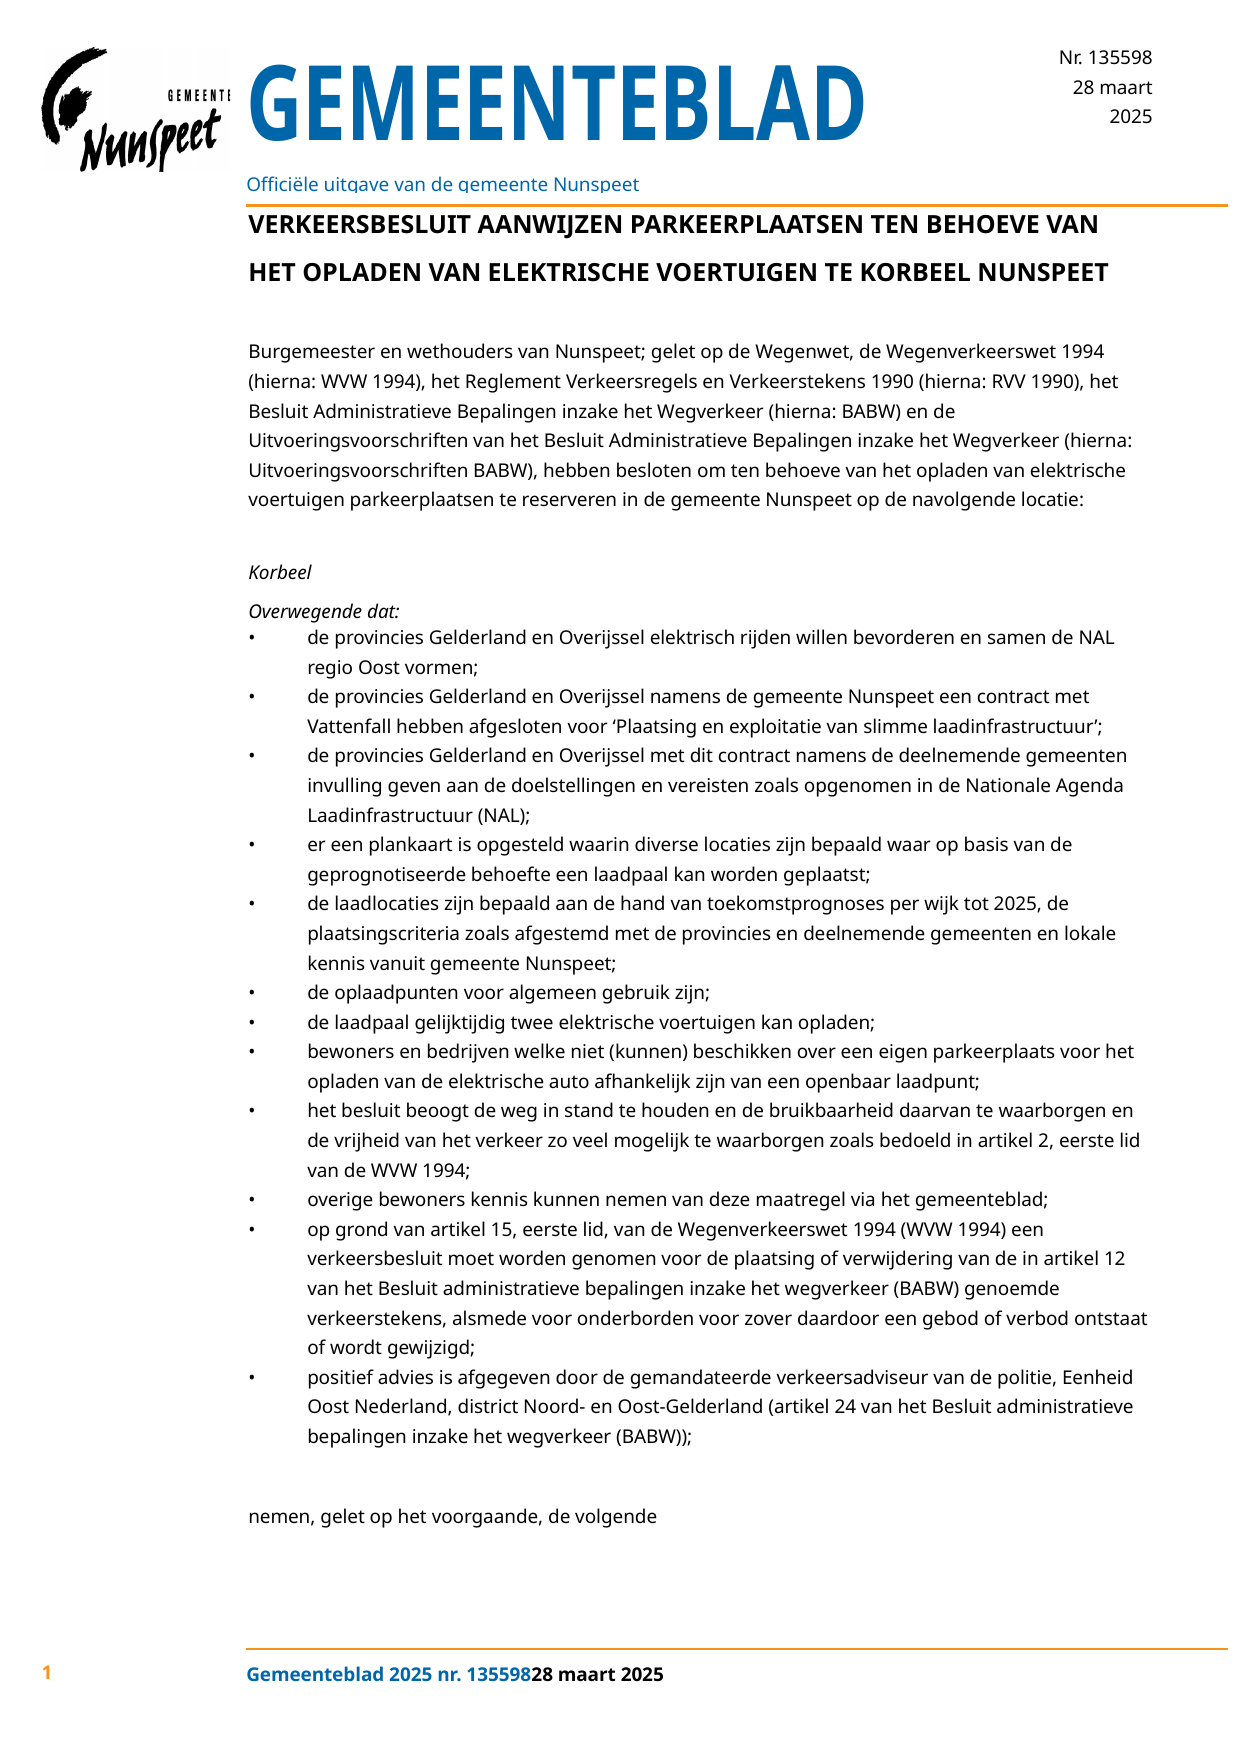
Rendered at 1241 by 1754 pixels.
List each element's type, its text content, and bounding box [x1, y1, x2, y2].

list de laadpaal gelijktijdig twee elektrische voertuigen kan opladen; [248, 1009, 1152, 1034]
text Burgemeester en wethouders van Nunspeet; gelet op de Wegenwet, de Wegenverkeerswet 1994 (hierna: WVW 1994), het Reglement Verkeersregels en Verkeerstekens 1990 (hierna: RVV 1990), het Besluit Administratieve Bepalingen inzake het Wegverkeer (hierna: BABW) en de Uitvoeringsvoorschriften van het Besluit Administratieve Bepalingen inzake het Wegverkeer (hierna: Uitvoeringsvoorschriften BABW), hebben besloten om ten behoeve van het opladen van elektrische voertuigen parkeerplaatsen te reserveren in de gemeente Nunspeet op de navolgende locatie: [248, 339, 1152, 512]
list de provincies Gelderland en Overijssel met dit contract namens de deelnemende gemeenten invulling geven aan de doelstellingen en vereisten zoals opgenomen in de Nationale Agenda Laadinfrastructuur (NAL); [248, 743, 1152, 827]
list de provincies Gelderland en Overijssel namens de gemeente Nunspeet een contract met Vattenfall hebben afgesloten voor ‘Plaatsing en exploitatie van slimme laadinfrastructuur’; [248, 683, 1152, 739]
text Korbeel [248, 559, 1152, 585]
list overige bewoners kennis kunnen nemen van deze maatregel via het gemeenteblad; [248, 1186, 1152, 1212]
picture [41, 47, 231, 172]
list de laadlocaties zijn bepaald aan de hand van toekomstprognoses per wijk tot 2025, de plaatsingscriteria zoals afgestemd met de provincies en deelnemende gemeenten en lokale kennis vanuit gemeente Nunspeet; [248, 891, 1152, 975]
list het besluit beoogt de weg in stand te houden en de bruikbaarheid daarvan te waarborgen en de vrijheid van het verkeer zo veel mogelijk te waarborgen zoals bedoeld in artikel 2, eerste lid van de WVW 1994; [248, 1098, 1152, 1182]
list op grond van artikel 15, eerste lid, van de Wegenverkeerswet 1994 (WVW 1994) een verkeersbesluit moet worden genomen voor de plaatsing of verwijdering van de in artikel 12 van het Besluit administratieve bepalingen inzake het wegverkeer (BABW) genoemde verkeerstekens, alsmede voor onderborden voor zover daardoor een gebod of verbod ontstaat of wordt gewijzigd; [248, 1216, 1152, 1360]
text VERKEERSBESLUIT AANWIJZEN PARKEERPLAATSEN TEN BEHOEVE VAN HET OPLADEN VAN ELEKTRISCHE VOERTUIGEN TE KORBEEL NUNSPEET [248, 207, 1152, 288]
list er een plankaart is opgesteld waarin diverse locaties zijn bepaald waar op basis van de geprognotiseerde behoefte een laadpaal kan worden geplaatst; [248, 831, 1152, 887]
list de provincies Gelderland en Overijssel elektrisch rijden willen bevorderen en samen de NAL regio Oost vormen; [248, 624, 1152, 679]
text Overwegende dat: [248, 598, 1152, 624]
list bewoners en bedrijven welke niet (kunnen) beschikken over een eigen parkeerplaats voor het opladen van de elektrische auto afhankelijk zijn van een openbaar laadpunt; [248, 1038, 1152, 1094]
list de oplaadpunten voor algemeen gebruik zijn; [248, 979, 1152, 1005]
list positief advies is afgegeven door de gemandateerde verkeersadviseur van de politie, Eenheid Oost Nederland, district Noord- en Oost-Gelderland (artikel 24 van het Besluit administratieve bepalingen inzake het wegverkeer (BABW)); [248, 1364, 1152, 1449]
text nemen, gelet op het voorgaande, de volgende [248, 1503, 1152, 1529]
